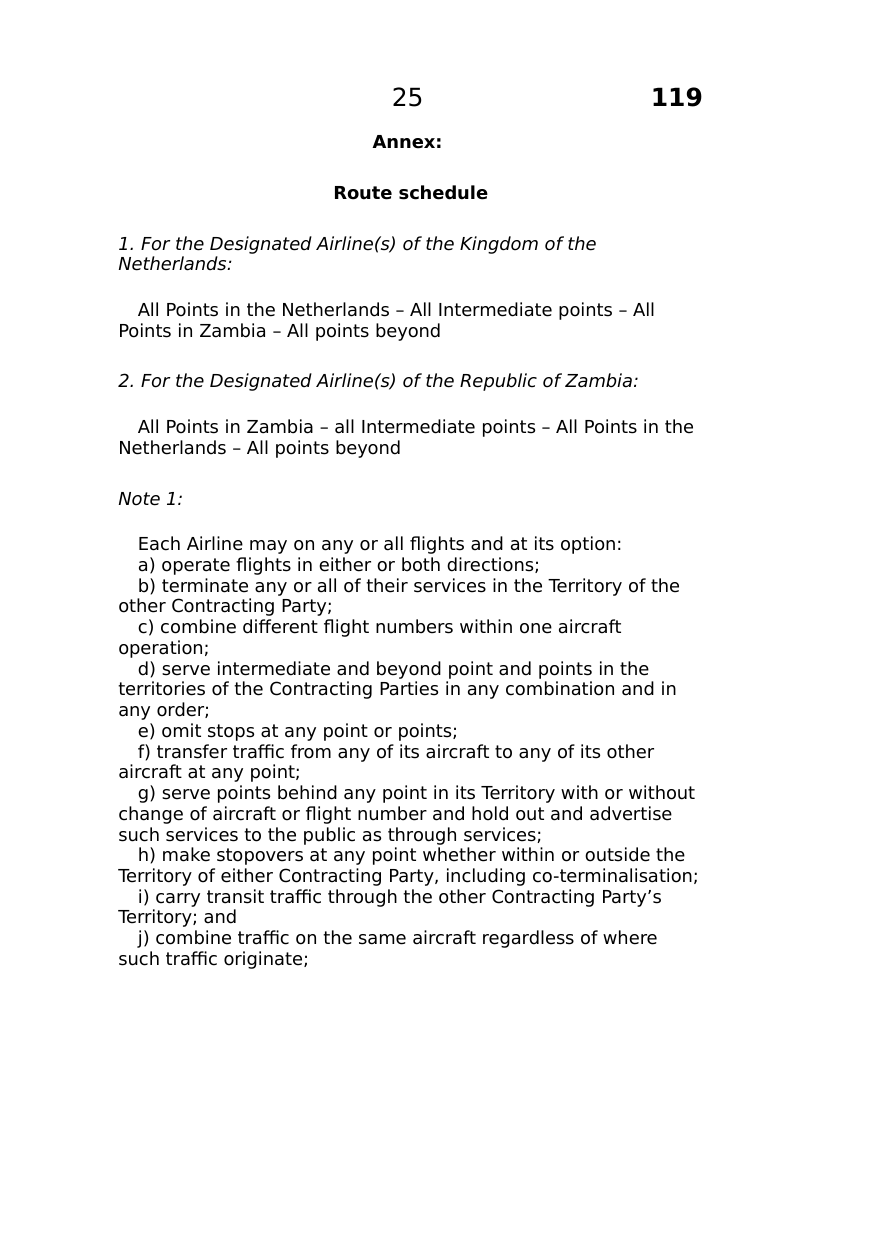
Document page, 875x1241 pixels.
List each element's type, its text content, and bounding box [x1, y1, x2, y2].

subtitle 2. For the Designated Airline(s) of the Republic of Zambia: [118, 371, 703, 392]
subtitle 1. For the Designated Airline(s) of the Kingdom of the Netherlands: [118, 233, 703, 275]
text All Points in the Netherlands – All Intermediate points – All Points in Zambia – All points beyond [118, 300, 703, 341]
text g) serve points behind any point in its Territory with or without change of aircraft or flight number and hold out and advertise such services to the public as through services; [118, 783, 703, 845]
text h) make stopovers at any point whether within or outside the Territory of either Contracting Party, including co-terminalisation; [118, 845, 703, 887]
text j) combine traffic on the same aircraft regardless of where such traffic originate; [118, 928, 703, 969]
text d) serve intermediate and beyond point and points in the territories of the Contracting Parties in any combination and in any order; [118, 658, 703, 721]
text c) combine different flight numbers within one aircraft operation; [118, 617, 703, 658]
text All Points in Zambia – all Intermediate points – All Points in the Netherlands – All points beyond [118, 417, 703, 458]
text b) terminate any or all of their services in the Territory of the other Contracting Party; [118, 576, 703, 617]
text a) operate flights in either or both directions; [118, 555, 703, 576]
subtitle Route schedule [118, 183, 703, 203]
subtitle Note 1: [118, 488, 703, 509]
text e) omit stops at any point or points; [118, 721, 703, 741]
subtitle Annex: [118, 132, 703, 153]
text f) transfer traffic from any of its aircraft to any of its other aircraft at any point; [118, 741, 703, 783]
text Each Airline may on any or all flights and at its option: [118, 534, 703, 555]
text i) carry transit traffic through the other Contracting Party’s Territory; and [118, 887, 703, 928]
